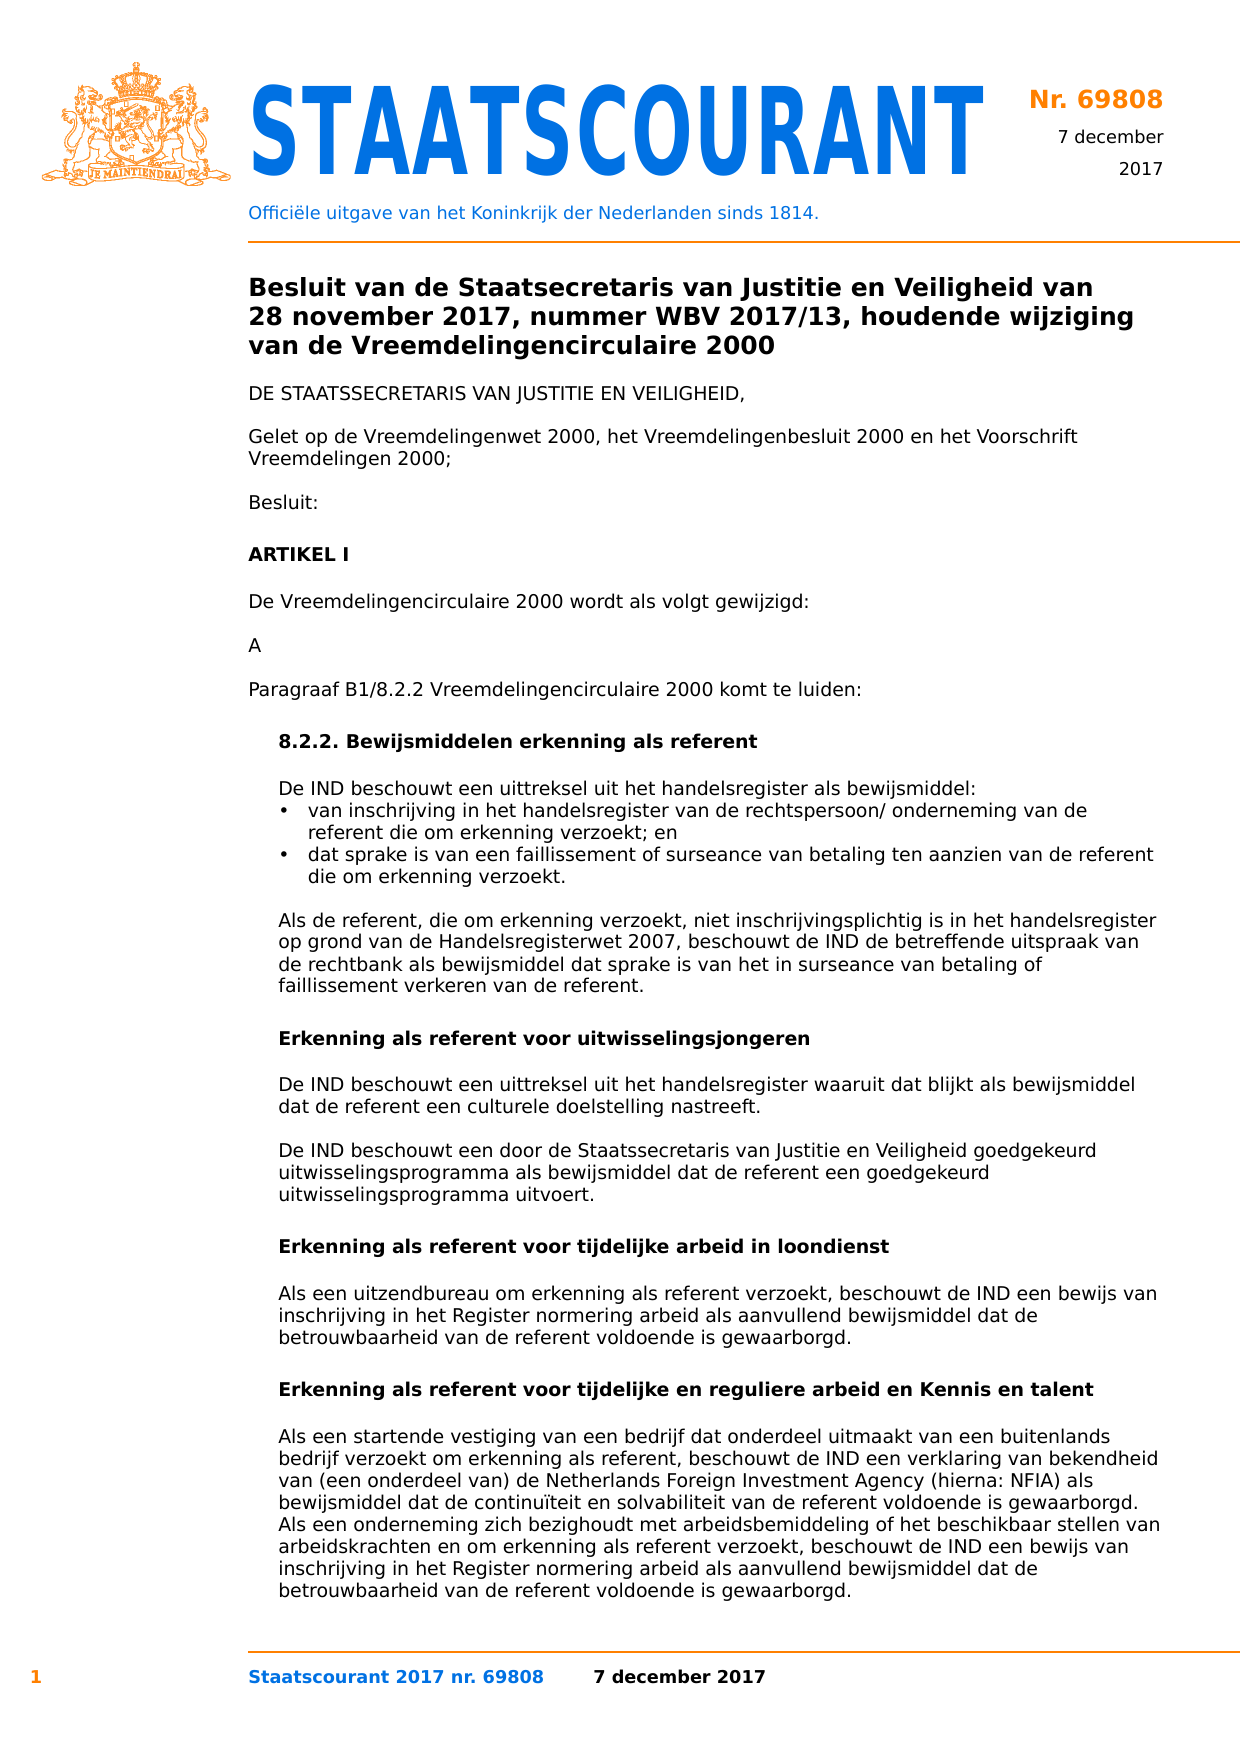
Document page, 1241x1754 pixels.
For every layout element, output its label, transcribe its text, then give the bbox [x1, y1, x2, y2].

text Als een startende vestiging van een bedrijf dat onderdeel uitmaakt van een buitenlands bedrijf verzoekt om erkenning als referent, beschouwt de IND een verklaring van bekendheid van (een onderdeel van) de Netherlands Foreign Investment Agency (hierna: NFIA) als bewijsmiddel dat de continuïteit en solvabiliteit van de referent voldoende is gewaarborgd. [278, 1426, 1163, 1514]
table_cell 2017 [998, 153, 1240, 203]
subtitle Besluit van de Staatsecretaris van Justitie en Veiligheid van 28 november 2017, nummer WBV 2017/13, houdende wijziging van de Vreemdelingencirculaire 2000 [248, 273, 1163, 361]
text • dat sprake is van een faillissement of surseance van betaling ten aanzien van de referent die om erkenning verzoekt. [278, 844, 1163, 888]
text A [248, 635, 1163, 657]
subtitle 8.2.2. Bewijsmiddelen erkenning als referent [278, 731, 1163, 753]
table_header [25, 62, 248, 241]
text Als een uitzendbureau om erkenning als referent verzoekt, beschouwt de IND een bewijs van inschrijving in het Register normering arbeid als aanvullend bewijsmiddel dat de betrouwbaarheid van de referent voldoende is gewaarborgd. [278, 1283, 1163, 1349]
text De IND beschouwt een door de Staatssecretaris van Justitie en Veiligheid goedgekeurd uitwisselingsprogramma als bewijsmiddel dat de referent een goedgekeurd uitwisselingsprogramma uitvoert. [278, 1140, 1163, 1206]
text Gelet op de Vreemdelingenwet 2000, het Vreemdelingenbesluit 2000 en het Voorschrift Vreemdelingen 2000; [248, 426, 1163, 470]
text • van inschrijving in het handelsregister van de rechtspersoon/ onderneming van de referent die om erkenning verzoekt; en [278, 800, 1163, 844]
text Als een onderneming zich bezighoudt met arbeidsbemiddeling of het beschikbaar stellen van arbeidskrachten en om erkenning als referent verzoekt, beschouwt de IND een bewijs van inschrijving in het Register normering arbeid als aanvullend bewijsmiddel dat de betrouwbaarheid van de referent voldoende is gewaarborgd. [278, 1514, 1163, 1602]
subtitle Erkenning als referent voor tijdelijke arbeid in loondienst [278, 1236, 1163, 1258]
text Besluit: [248, 492, 1163, 514]
table_cell 7 december [998, 121, 1240, 153]
subtitle Erkenning als referent voor tijdelijke en reguliere arbeid en Kennis en talent [278, 1379, 1163, 1401]
subtitle ARTIKEL I [248, 544, 1163, 566]
text De IND beschouwt een uittreksel uit het handelsregister als bewijsmiddel: [278, 778, 1163, 800]
table_cell Officiële uitgave van het Koninkrijk der Nederlanden sinds 1814. [248, 203, 1240, 241]
text De Vreemdelingencirculaire 2000 wordt als volgt gewijzigd: [248, 591, 1163, 613]
table_header STAATSCOURANT [248, 62, 998, 203]
text De IND beschouwt een uittreksel uit het handelsregister waaruit dat blijkt als bewijsmiddel dat de referent een culturele doelstelling nastreeft. [278, 1074, 1163, 1118]
subtitle Erkenning als referent voor uitwisselingsjongeren [278, 1027, 1163, 1049]
text Als de referent, die om erkenning verzoekt, niet inschrijvingsplichtig is in het handelsregister op grond van de Handelsregisterwet 2007, beschouwt de IND de betreffende uitspraak van de rechtbank als bewijsmiddel dat sprake is van het in surseance van betaling of faillissement verkeren van de referent. [278, 909, 1163, 997]
table_header Nr. 69808 [998, 62, 1240, 121]
text Paragraaf B1/8.2.2 Vreemdelingencirculaire 2000 komt te luiden: [248, 679, 1163, 701]
text DE STAATSSECRETARIS VAN JUSTITIE EN VEILIGHEID, [248, 382, 1163, 404]
picture [41, 62, 231, 186]
